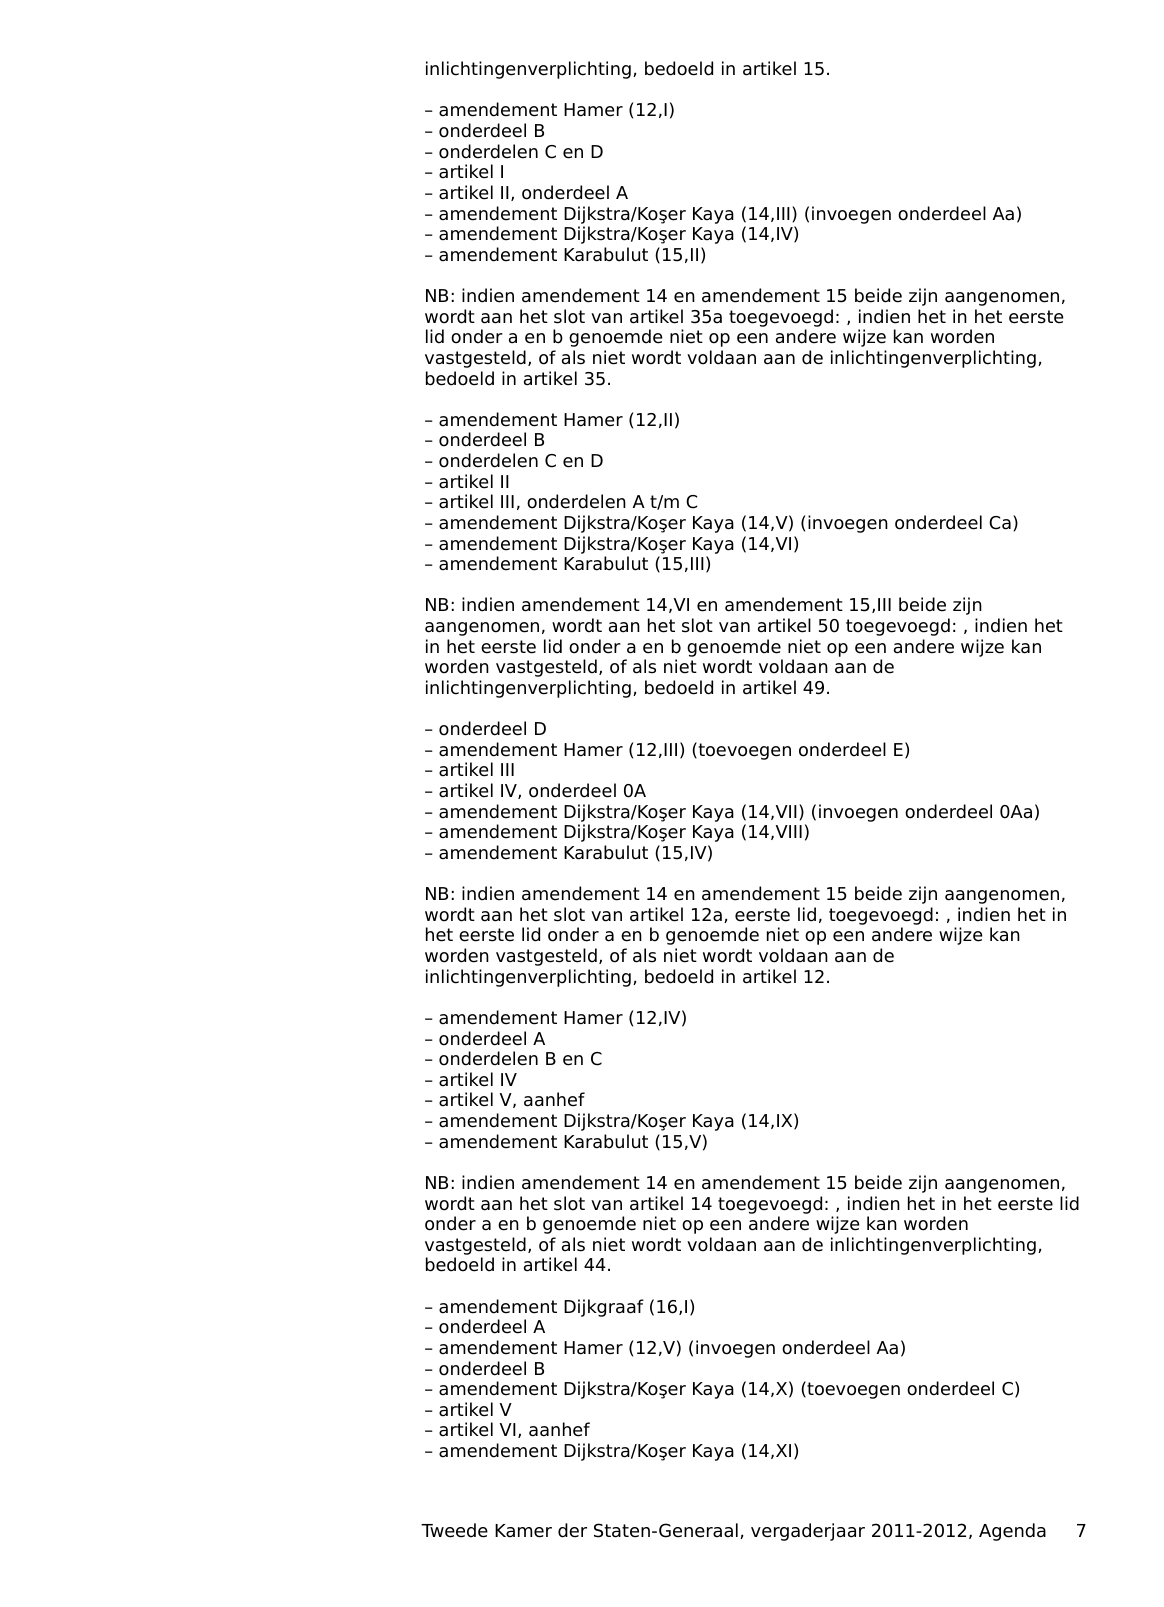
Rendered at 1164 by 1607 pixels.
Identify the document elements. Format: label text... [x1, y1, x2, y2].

table_cell [77, 513, 401, 533]
table_cell [401, 864, 418, 884]
table_cell [401, 1173, 418, 1276]
table_cell NB: indien amendement 14 en amendement 15 beide zijn aangenomen, wordt aan het slot van artikel 14 toegevoegd: , indien het in het eerste lid onder a en b genoemde niet op een andere wijze kan worden vastgesteld, of als niet wordt voldaan aan de inlichtingenverplichting, bedoeld in artikel 44. [418, 1173, 1087, 1276]
table_cell [77, 389, 401, 410]
table_cell – artikel V [418, 1400, 1087, 1420]
table_cell [418, 265, 1087, 286]
table_cell [77, 286, 401, 389]
table_cell – amendement Hamer (12,I) [418, 100, 1087, 121]
table_cell [401, 286, 418, 389]
table_cell [77, 1090, 401, 1111]
table_cell – amendement Dijkstra/Koşer Kaya (14,III) (invoegen onderdeel Aa) [418, 204, 1087, 224]
table_cell – amendement Dijkstra/Koşer Kaya (14,VII) (invoegen onderdeel 0Aa) [418, 802, 1087, 822]
table_cell – amendement Dijkstra/Koşer Kaya (14,IX) [418, 1111, 1087, 1132]
table_cell [77, 554, 401, 575]
table_cell [77, 183, 401, 203]
table_cell [77, 121, 401, 142]
table_cell [77, 822, 401, 843]
table_cell [401, 265, 418, 286]
table_cell [401, 1049, 418, 1070]
table_cell [77, 59, 401, 80]
table_cell [401, 1111, 418, 1132]
table_cell NB: indien amendement 14 en amendement 15 beide zijn aangenomen, wordt aan het slot van artikel 35a toegevoegd: , indien het in het eerste lid onder a en b genoemde niet op een andere wijze kan worden vastgesteld, of als niet wordt voldaan aan de inlichtingenverplichting, bedoeld in artikel 35. [418, 286, 1087, 389]
table_cell [401, 1132, 418, 1152]
table_cell [77, 699, 401, 719]
table_cell [77, 80, 401, 100]
table_cell [401, 595, 418, 698]
table_cell [77, 1297, 401, 1317]
table_cell – amendement Dijkstra/Koşer Kaya (14,IV) [418, 224, 1087, 245]
table_cell [401, 472, 418, 492]
table_cell [77, 884, 401, 987]
table_cell [401, 1400, 418, 1420]
table_cell NB: indien amendement 14,VI en amendement 15,III beide zijn aangenomen, wordt aan het slot van artikel 50 toegevoegd: , indien het in het eerste lid onder a en b genoemde niet op een andere wijze kan worden vastgesteld, of als niet wordt voldaan aan de inlichtingenverplichting, bedoeld in artikel 49. [418, 595, 1087, 698]
table_cell [401, 554, 418, 575]
table_cell [401, 451, 418, 472]
table_cell – amendement Karabulut (15,V) [418, 1132, 1087, 1152]
table_cell [401, 781, 418, 802]
table_cell – amendement Hamer (12,IV) [418, 1008, 1087, 1028]
table_cell – artikel VI, aanhef [418, 1420, 1087, 1441]
table_cell [77, 864, 401, 884]
table_cell [401, 389, 418, 410]
table_cell [401, 884, 418, 987]
table_cell [77, 1379, 401, 1400]
table_cell [77, 1276, 401, 1297]
table_cell [77, 740, 401, 760]
table_cell [77, 1008, 401, 1028]
table_cell [401, 1070, 418, 1090]
table_cell [77, 1338, 401, 1358]
table_cell [77, 1111, 401, 1132]
table_cell – artikel IV [418, 1070, 1087, 1090]
table_cell [418, 80, 1087, 100]
table_cell [77, 1359, 401, 1379]
table_cell – onderdeel B [418, 121, 1087, 142]
table_cell [401, 1441, 418, 1462]
table_cell [77, 1441, 401, 1462]
table_cell [77, 1152, 401, 1173]
table_cell [401, 204, 418, 224]
table_cell – artikel III, onderdelen A t/m C [418, 492, 1087, 513]
table_cell [77, 1070, 401, 1090]
table_cell [418, 389, 1087, 410]
table_cell [77, 760, 401, 781]
table_cell [77, 1317, 401, 1338]
table_cell [401, 1317, 418, 1338]
table_cell [77, 162, 401, 183]
table_cell [401, 1379, 418, 1400]
table_cell [418, 575, 1087, 595]
table_cell [401, 430, 418, 451]
table_cell [418, 1152, 1087, 1173]
table_cell [401, 699, 418, 719]
table_cell – amendement Dijkstra/Koşer Kaya (14,VIII) [418, 822, 1087, 843]
table_cell [77, 142, 401, 162]
table_cell – onderdelen C en D [418, 142, 1087, 162]
table_cell NB: indien amendement 14 en amendement 15 beide zijn aangenomen, wordt aan het slot van artikel 12a, eerste lid, toegevoegd: , indien het in het eerste lid onder a en b genoemde niet op een andere wijze kan worden vastgesteld, of als niet wordt voldaan aan de inlichtingenverplichting, bedoeld in artikel 12. [418, 884, 1087, 987]
table_cell [401, 987, 418, 1008]
table_cell [77, 802, 401, 822]
table_cell – onderdeel D [418, 719, 1087, 740]
table_cell – amendement Hamer (12,V) (invoegen onderdeel Aa) [418, 1338, 1087, 1358]
table_cell [77, 595, 401, 698]
table_cell – onderdeel A [418, 1029, 1087, 1049]
table_cell [77, 492, 401, 513]
table_cell – amendement Hamer (12,II) [418, 410, 1087, 430]
table_cell [418, 864, 1087, 884]
table_cell [77, 1173, 401, 1276]
table_cell – amendement Dijkstra/Koşer Kaya (14,VI) [418, 534, 1087, 554]
table_cell [77, 534, 401, 554]
table_cell [401, 719, 418, 740]
table_cell [401, 1420, 418, 1441]
table_cell [418, 699, 1087, 719]
table_cell [401, 492, 418, 513]
table_cell [401, 1090, 418, 1111]
table_cell – amendement Dijkstra/Koşer Kaya (14,X) (toevoegen onderdeel C) [418, 1379, 1087, 1400]
table_cell [401, 1152, 418, 1173]
table_cell [401, 760, 418, 781]
table_cell – amendement Dijkstra/Koşer Kaya (14,XI) [418, 1441, 1087, 1462]
table_cell [401, 1359, 418, 1379]
table_cell [401, 740, 418, 760]
table_cell – onderdelen B en C [418, 1049, 1087, 1070]
table_cell [401, 162, 418, 183]
table_cell – artikel III [418, 760, 1087, 781]
table_cell [77, 204, 401, 224]
table_cell – onderdeel A [418, 1317, 1087, 1338]
table_cell [401, 100, 418, 121]
table_cell [401, 142, 418, 162]
table_cell [401, 224, 418, 245]
table_cell [77, 430, 401, 451]
table_cell – onderdeel B [418, 1359, 1087, 1379]
table_cell [77, 265, 401, 286]
table_cell [401, 513, 418, 533]
table_cell [401, 410, 418, 430]
table_cell [418, 987, 1087, 1008]
table_cell – amendement Karabulut (15,III) [418, 554, 1087, 575]
table_cell inlichtingenverplichting, bedoeld in artikel 15. [418, 59, 1087, 80]
table_cell – artikel I [418, 162, 1087, 183]
table_cell [77, 100, 401, 121]
table_cell – artikel II, onderdeel A [418, 183, 1087, 203]
table_cell [77, 1029, 401, 1049]
table_cell [77, 843, 401, 863]
table_cell [77, 1420, 401, 1441]
table_cell – artikel IV, onderdeel 0A [418, 781, 1087, 802]
table_cell [77, 472, 401, 492]
table_cell [401, 843, 418, 863]
table_cell [77, 451, 401, 472]
table_cell – onderdeel B [418, 430, 1087, 451]
table_cell [401, 534, 418, 554]
table_cell [77, 245, 401, 265]
table_cell [401, 80, 418, 100]
table_cell – onderdelen C en D [418, 451, 1087, 472]
table_cell [77, 781, 401, 802]
table_cell – artikel II [418, 472, 1087, 492]
table_cell [77, 410, 401, 430]
table_cell [401, 1338, 418, 1358]
table_cell – amendement Dijkgraaf (16,I) [418, 1297, 1087, 1317]
table_cell [77, 719, 401, 740]
table_cell [401, 575, 418, 595]
table_cell – amendement Dijkstra/Koşer Kaya (14,V) (invoegen onderdeel Ca) [418, 513, 1087, 533]
table_cell [77, 987, 401, 1008]
table_cell [401, 1008, 418, 1028]
table_cell [401, 59, 418, 80]
table_cell – amendement Karabulut (15,II) [418, 245, 1087, 265]
table_cell [401, 183, 418, 203]
table_cell – amendement Karabulut (15,IV) [418, 843, 1087, 863]
table_cell [77, 224, 401, 245]
table_cell [401, 802, 418, 822]
table_cell – amendement Hamer (12,III) (toevoegen onderdeel E) [418, 740, 1087, 760]
table_cell [77, 1400, 401, 1420]
table_cell [77, 1132, 401, 1152]
table_cell [401, 1276, 418, 1297]
table_cell [401, 1029, 418, 1049]
table_cell [401, 822, 418, 843]
table_cell [401, 245, 418, 265]
table_cell – artikel V, aanhef [418, 1090, 1087, 1111]
table_cell [77, 575, 401, 595]
table_cell [418, 1276, 1087, 1297]
table_cell [401, 121, 418, 142]
table_cell [77, 1049, 401, 1070]
table_cell [401, 1297, 418, 1317]
